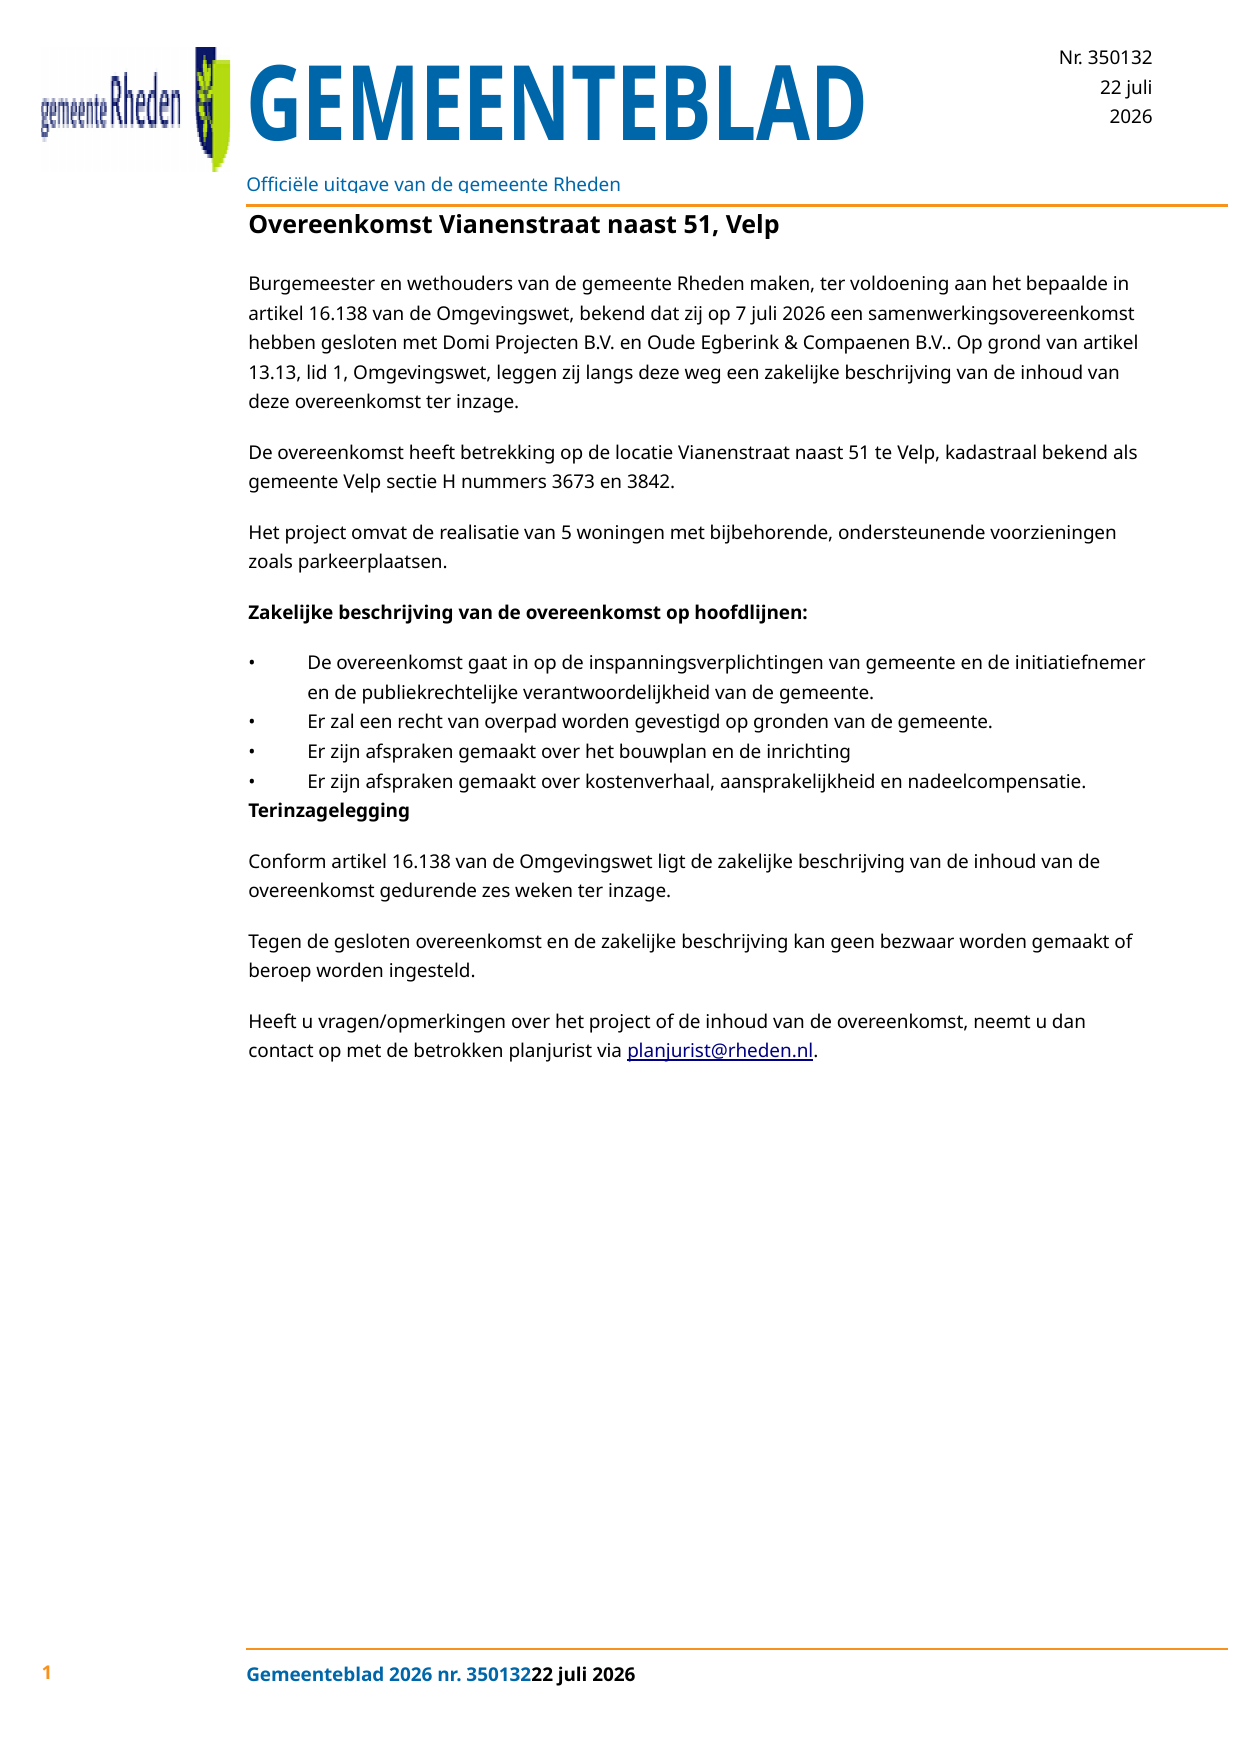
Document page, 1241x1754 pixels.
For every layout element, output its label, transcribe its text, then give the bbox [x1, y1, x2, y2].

text Heeft u vragen/opmerkingen over het project of de inhoud van de overeenkomst, neemt u dan contact op met de betrokken planjurist via planjurist@rheden.nl. [248, 1008, 1152, 1063]
text Terinzagelegging [248, 797, 1152, 823]
text Zakelijke beschrijving van de overeenkomst op hoofdlijnen: [248, 599, 1152, 625]
list De overeenkomst gaat in op de inspanningsverplichtingen van gemeente en de initiatiefnemer en de publiekrechtelijke verantwoordelijkheid van de gemeente. [248, 649, 1152, 705]
text Burgemeester en wethouders van de gemeente Rheden maken, ter voldoening aan het bepaalde in artikel 16.138 van de Omgevingswet, bekend dat zij op 7 juli 2026 een samenwerkingsovereenkomst hebben gesloten met Domi Projecten B.V. en Oude Egberink & Compaenen B.V.. Op grond van artikel 13.13, lid 1, Omgevingswet, leggen zij langs deze weg een zakelijke beschrijving van de inhoud van deze overeenkomst ter inzage. [248, 270, 1152, 414]
text Het project omvat de realisatie van 5 woningen met bijbehorende, ondersteunende voorzieningen zoals parkeerplaatsen. [248, 519, 1152, 574]
text Tegen de gesloten overeenkomst en de zakelijke beschrijving kan geen bezwaar worden gemaakt of beroep worden ingesteld. [248, 928, 1152, 983]
text De overeenkomst heeft betrekking op de locatie Vianenstraat naast 51 te Velp, kadastraal bekend als gemeente Velp sectie H nummers 3673 en 3842. [248, 439, 1152, 494]
text Overeenkomst Vianenstraat naast 51, Velp [248, 207, 1152, 241]
list Er zijn afspraken gemaakt over het bouwplan en de inrichting [248, 738, 1152, 764]
picture [41, 47, 231, 172]
text Conform artikel 16.138 van de Omgevingswet ligt de zakelijke beschrijving van de inhoud van de overeenkomst gedurende zes weken ter inzage. [248, 848, 1152, 903]
list Er zijn afspraken gemaakt over kostenverhaal, aansprakelijkheid en nadeelcompensatie. [248, 768, 1152, 793]
list Er zal een recht van overpad worden gevestigd op gronden van de gemeente. [248, 709, 1152, 734]
